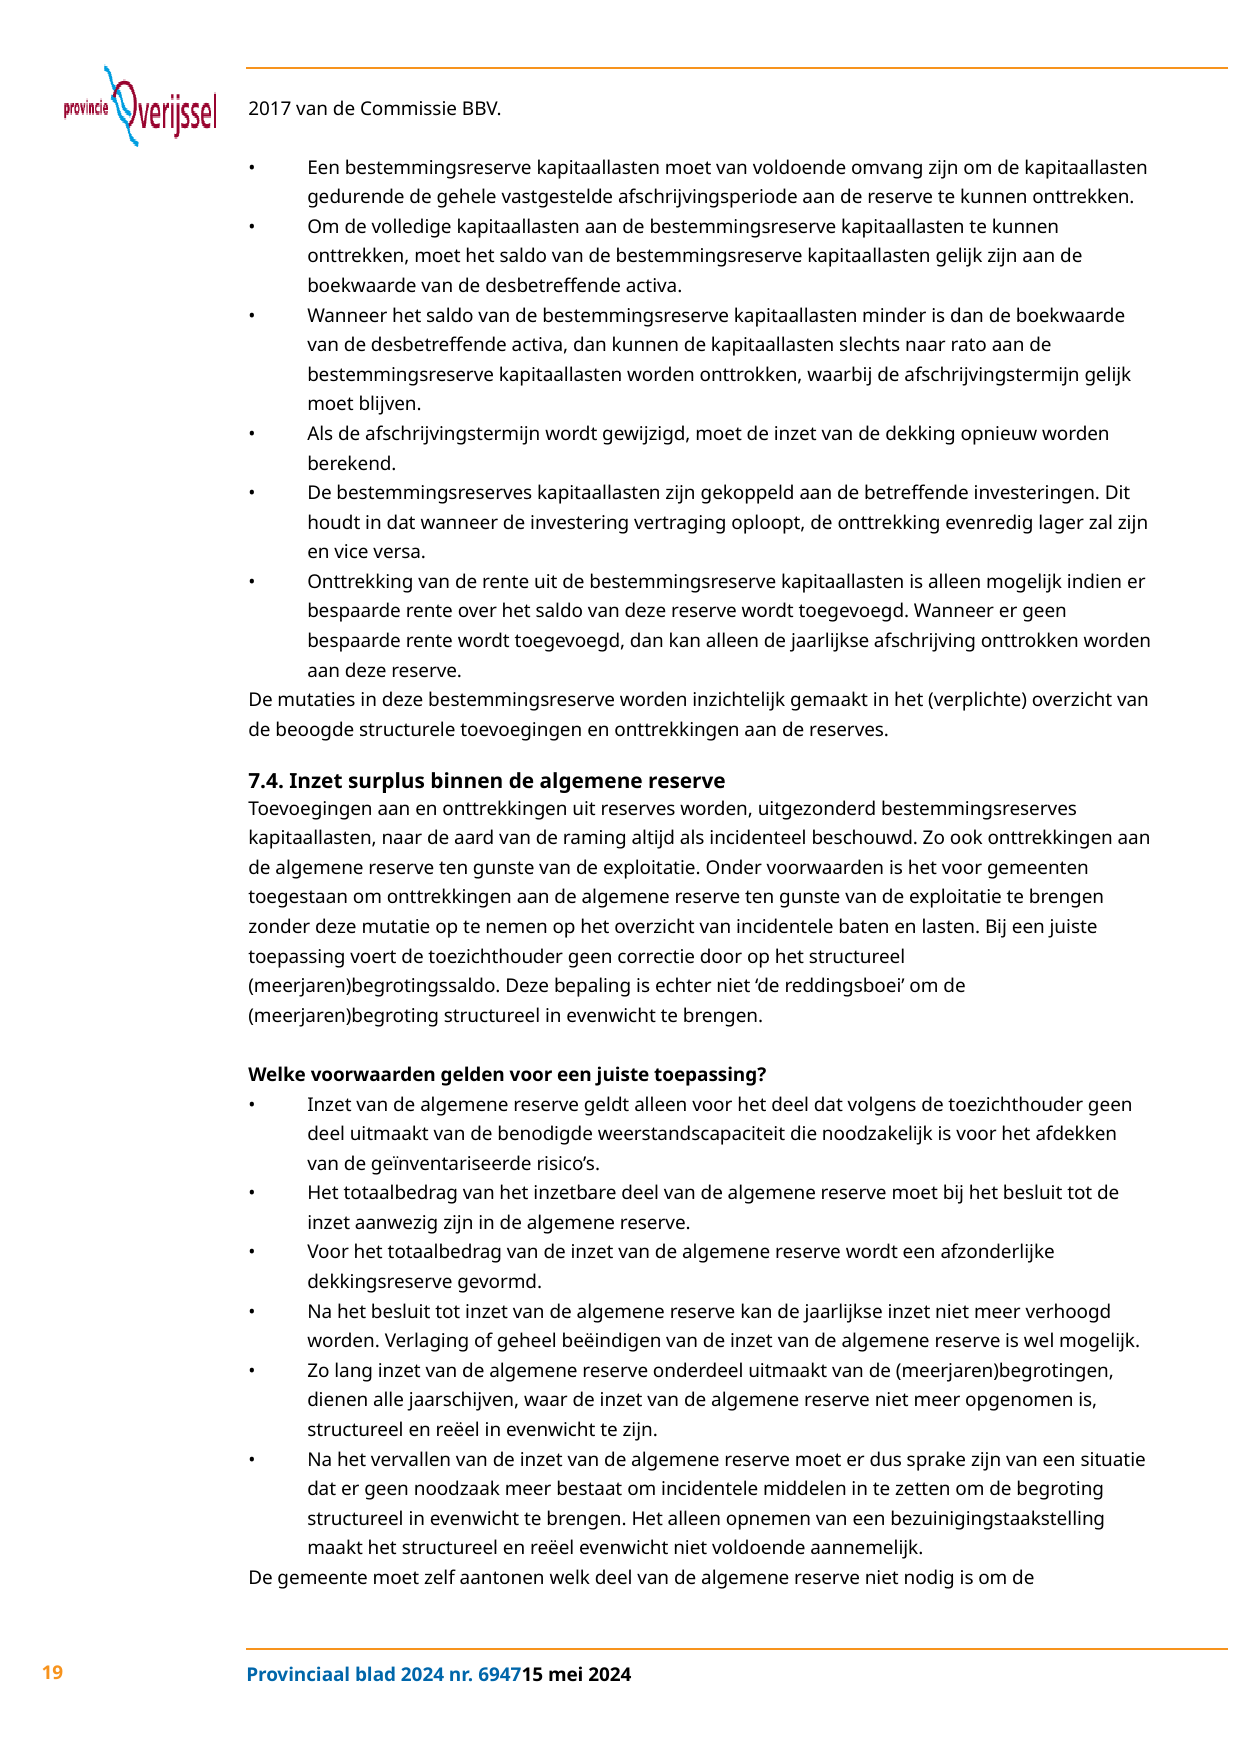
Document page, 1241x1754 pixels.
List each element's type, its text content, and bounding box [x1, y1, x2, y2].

text 2017 van de Commissie BBV. [248, 95, 1152, 121]
list Als de afschrijvingstermijn wordt gewijzigd, moet de inzet van de dekking opnieuw worden berekend. [248, 420, 1152, 476]
list Zo lang inzet van de algemene reserve onderdeel uitmaakt van de (meerjaren)begrotingen, dienen alle jaarschijven, waar de inzet van de algemene reserve niet meer opgenomen is, structureel en reëel in evenwicht te zijn. [248, 1357, 1152, 1442]
list Voor het totaalbedrag van de inzet van de algemene reserve wordt een afzonderlijke dekkingsreserve gevormd. [248, 1239, 1152, 1294]
text 7.4. Inzet surplus binnen de algemene reserve [248, 766, 1152, 795]
list Een bestemmingsreserve kapitaallasten moet van voldoende omvang zijn om de kapitaallasten gedurende de gehele vastgestelde afschrijvingsperiode aan de reserve te kunnen onttrekken. [248, 154, 1152, 209]
list Na het besluit tot inzet van de algemene reserve kan de jaarlijkse inzet niet meer verhoogd worden. Verlaging of geheel beëindigen van de inzet van de algemene reserve is wel mogelijk. [248, 1298, 1152, 1353]
list Onttrekking van de rente uit de bestemmingsreserve kapitaallasten is alleen mogelijk indien er bespaarde rente over het saldo van deze reserve wordt toegevoegd. Wanneer er geen bespaarde rente wordt toegevoegd, dan kan alleen de jaarlijkse afschrijving onttrokken worden aan deze reserve. [248, 568, 1152, 683]
list Na het vervallen van de inzet van de algemene reserve moet er dus sprake zijn van een situatie dat er geen noodzaak meer bestaat om incidentele middelen in te zetten om de begroting structureel in evenwicht te brengen. Het alleen opnemen van een bezuinigingstaakstelling maakt het structureel en reëel evenwicht niet voldoende aannemelijk. [248, 1446, 1152, 1560]
list Om de volledige kapitaallasten aan de bestemmingsreserve kapitaallasten te kunnen onttrekken, moet het saldo van de bestemmingsreserve kapitaallasten gelijk zijn aan de boekwaarde van de desbetreffende activa. [248, 213, 1152, 298]
text De mutaties in deze bestemmingsreserve worden inzichtelijk gemaakt in het (verplichte) overzicht van de beoogde structurele toevoegingen en onttrekkingen aan de reserves. [248, 686, 1152, 742]
text Toevoegingen aan en onttrekkingen uit reserves worden, uitgezonderd bestemmingsreserves kapitaallasten, naar de aard van de raming altijd als incidenteel beschouwd. Zo ook onttrekkingen aan de algemene reserve ten gunste van de exploitatie. Onder voorwaarden is het voor gemeenten toegestaan om onttrekkingen aan de algemene reserve ten gunste van de exploitatie te brengen zonder deze mutatie op te nemen op het overzicht van incidentele baten en lasten. Bij een juiste toepassing voert de toezichthouder geen correctie door op het structureel (meerjaren)begrotingssaldo. Deze bepaling is echter niet ‘de reddingsboei’ om de (meerjaren)begroting structureel in evenwicht te brengen. [248, 795, 1152, 1028]
list Inzet van de algemene reserve geldt alleen voor het deel dat volgens de toezichthouder geen deel uitmaakt van de benodigde weerstandscapaciteit die noodzakelijk is voor het afdekken van de geïnventariseerde risico’s. [248, 1091, 1152, 1176]
list De bestemmingsreserves kapitaallasten zijn gekoppeld aan de betreffende investeringen. Dit houdt in dat wanneer de investering vertraging oploopt, de onttrekking evenredig lager zal zijn en vice versa. [248, 479, 1152, 564]
list Wanneer het saldo van de bestemmingsreserve kapitaallasten minder is dan de boekwaarde van de desbetreffende activa, dan kunnen de kapitaallasten slechts naar rato aan de bestemmingsreserve kapitaallasten worden onttrokken, waarbij de afschrijvingstermijn gelijk moet blijven. [248, 302, 1152, 416]
picture [41, 47, 231, 172]
text Welke voorwaarden gelden voor een juiste toepassing? [248, 1061, 1152, 1087]
text De gemeente moet zelf aantonen welk deel van de algemene reserve niet nodig is om de [248, 1564, 1152, 1590]
list Het totaalbedrag van het inzetbare deel van de algemene reserve moet bij het besluit tot de inzet aanwezig zijn in de algemene reserve. [248, 1179, 1152, 1235]
